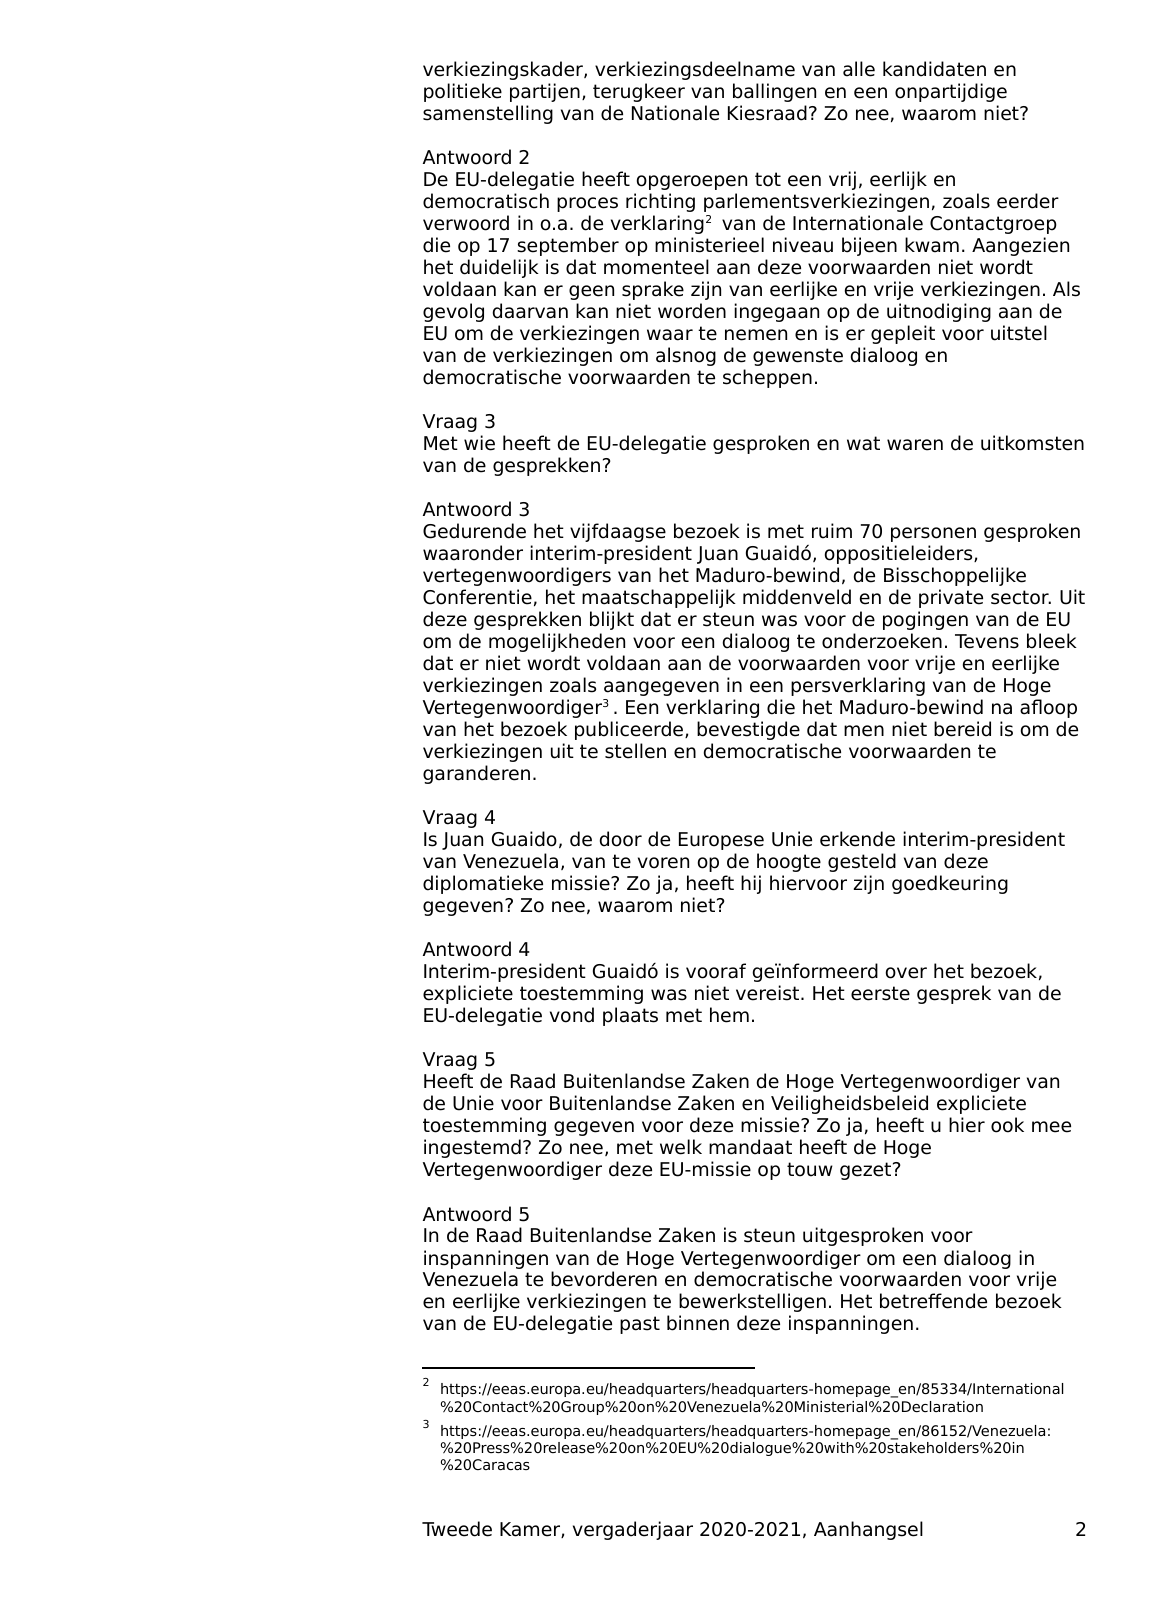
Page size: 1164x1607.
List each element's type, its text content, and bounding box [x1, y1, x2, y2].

text Antwoord 4 [422, 939, 1087, 961]
text Vraag 3 [422, 411, 1087, 433]
text verkiezingskader, verkiezingsdeelname van alle kandidaten en politieke partijen, terugkeer van ballingen en een onpartijdige samenstelling van de Nationale Kiesraad? Zo nee, waarom niet? [422, 59, 1087, 125]
text Vraag 5 [422, 1049, 1087, 1071]
text Met wie heeft de EU-delegatie gesproken en wat waren de uitkomsten van de gesprekken? [422, 433, 1087, 477]
text Heeft de Raad Buitenlandse Zaken de Hoge Vertegenwoordiger van de Unie voor Buitenlandse Zaken en Veiligheidsbeleid expliciete toestemming gegeven voor deze missie? Zo ja, heeft u hier ook mee ingestemd? Zo nee, met welk mandaat heeft de Hoge Vertegenwoordiger deze EU-missie op touw gezet? [422, 1071, 1087, 1181]
text Vraag 4 [422, 807, 1087, 829]
text Antwoord 3 [422, 499, 1087, 521]
text Antwoord 2 [422, 147, 1087, 169]
text De EU-delegatie heeft opgeroepen tot een vrij, eerlijk en democratisch proces richting parlementsverkiezingen, zoals eerder verwoord in o.a. de verklaring van de Internationale Contactgroep die op 17 september op ministerieel niveau bijeen kwam. Aangezien het duidelijk is dat momenteel aan deze voorwaarden niet wordt voldaan kan er geen sprake zijn van eerlijke en vrije verkiezingen. Als gevolg daarvan kan niet worden ingegaan op de uitnodiging aan de EU om de verkiezingen waar te nemen en is er gepleit voor uitstel van de verkiezingen om alsnog de gewenste dialoog en democratische voorwaarden te scheppen. [422, 169, 1087, 389]
text Is Juan Guaido, de door de Europese Unie erkende interim-president van Venezuela, van te voren op de hoogte gesteld van deze diplomatieke missie? Zo ja, heeft hij hiervoor zijn goedkeuring gegeven? Zo nee, waarom niet? [422, 829, 1087, 917]
text https://eeas.europa.eu/headquarters/headquarters-homepage_en/85334/International%20Contact%20Group%20on%20Venezuela%20Ministerial%20Declaration [422, 1377, 1087, 1416]
text Antwoord 5 [422, 1203, 1087, 1225]
text Interim-president Guaidó is vooraf geïnformeerd over het bezoek, expliciete toestemming was niet vereist. Het eerste gesprek van de EU-delegatie vond plaats met hem. [422, 961, 1087, 1027]
text In de Raad Buitenlandse Zaken is steun uitgesproken voor inspanningen van de Hoge Vertegenwoordiger om een dialoog in Venezuela te bevorderen en democratische voorwaarden voor vrije en eerlijke verkiezingen te bewerkstelligen. Het betreffende bezoek van de EU-delegatie past binnen deze inspanningen. [422, 1225, 1087, 1335]
text https://eeas.europa.eu/headquarters/headquarters-homepage_en/86152/Venezuela:%20Press%20release%20on%20EU%20dialogue%20with%20stakeholders%20in%20Caracas [422, 1418, 1087, 1474]
text Gedurende het vijfdaagse bezoek is met ruim 70 personen gesproken waaronder interim-president Juan Guaidó, oppositieleiders, vertegenwoordigers van het Maduro-bewind, de Bisschoppelijke Conferentie, het maatschappelijk middenveld en de private sector. Uit deze gesprekken blijkt dat er steun was voor de pogingen van de EU om de mogelijkheden voor een dialoog te onderzoeken. Tevens bleek dat er niet wordt voldaan aan de voorwaarden voor vrije en eerlijke verkiezingen zoals aangegeven in een persverklaring van de Hoge Vertegenwoordiger. Een verklaring die het Maduro-bewind na afloop van het bezoek publiceerde, bevestigde dat men niet bereid is om de verkiezingen uit te stellen en democratische voorwaarden te garanderen. [422, 521, 1087, 785]
